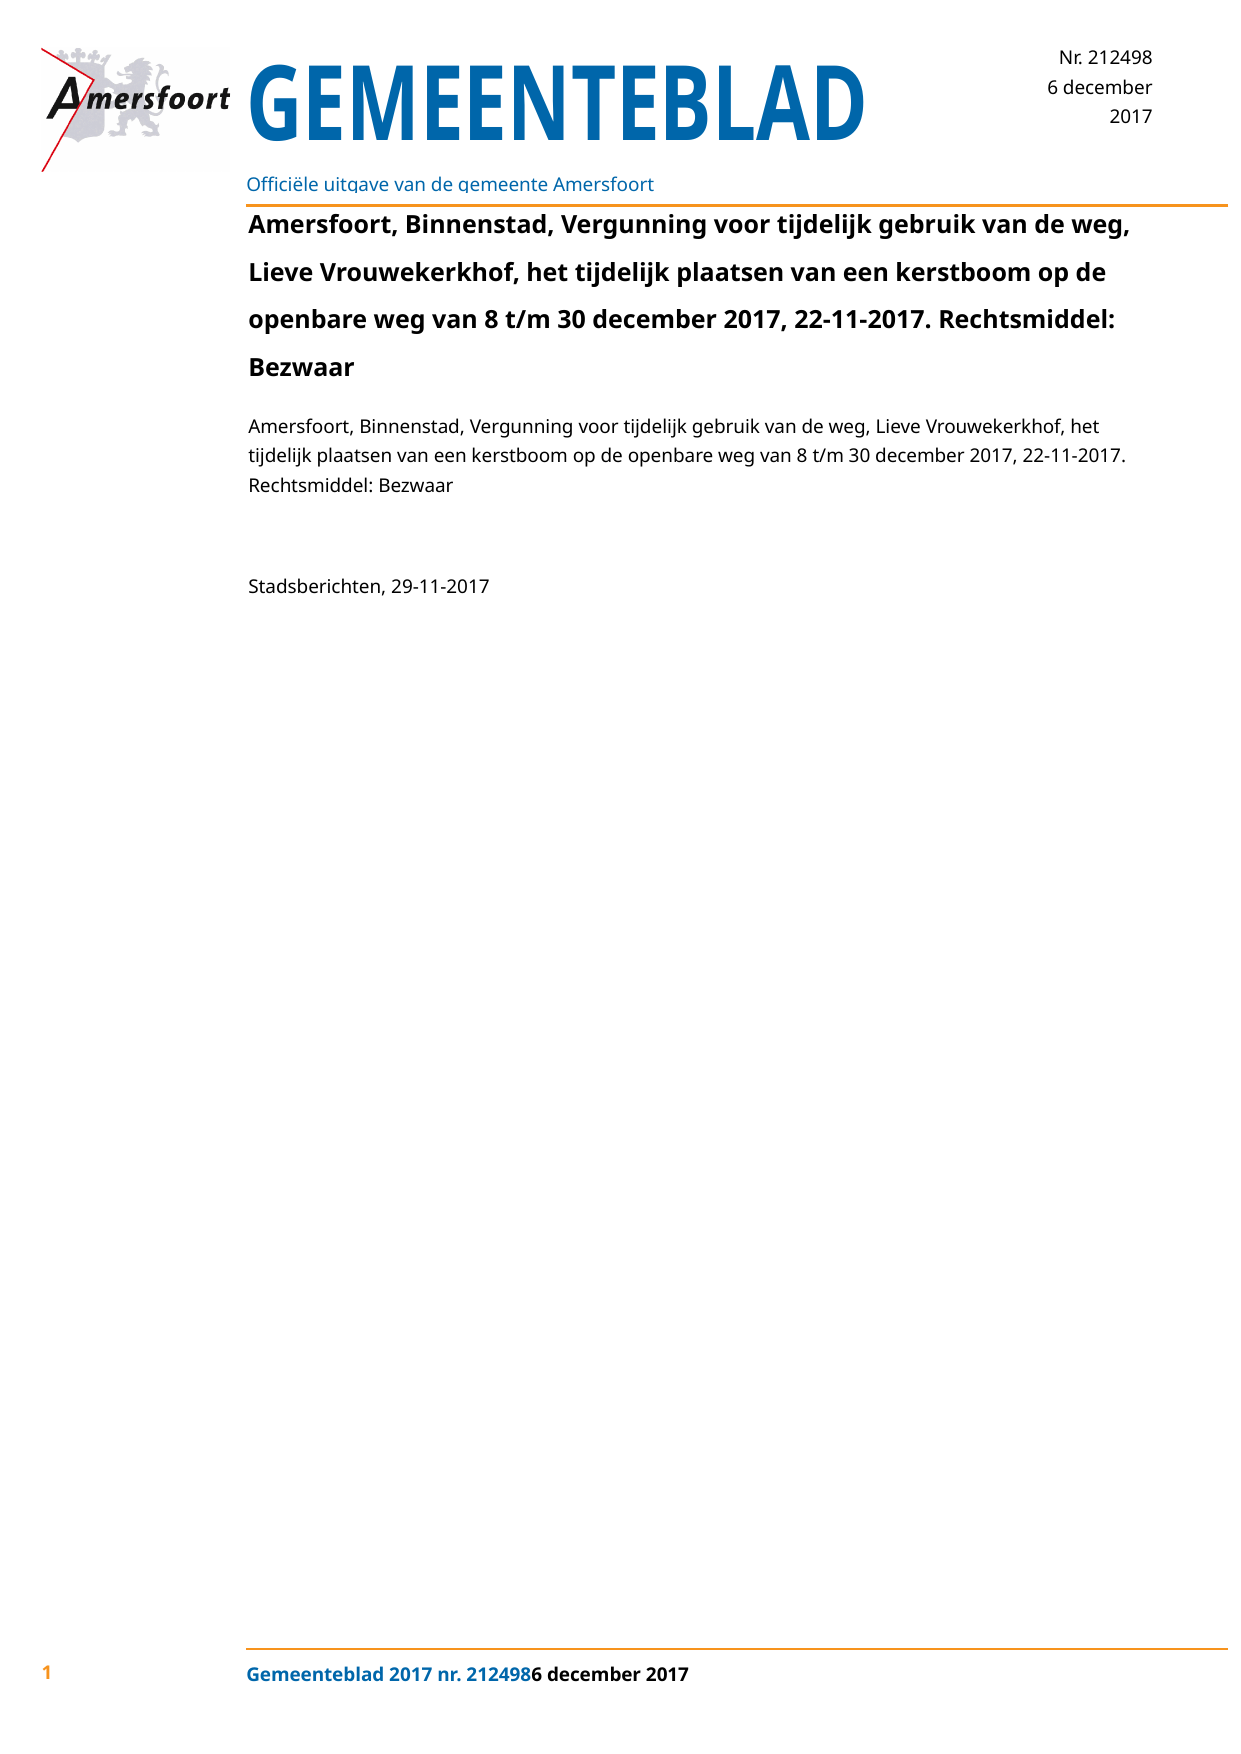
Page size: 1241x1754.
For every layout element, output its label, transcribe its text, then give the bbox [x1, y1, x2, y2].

text Amersfoort, Binnenstad, Vergunning voor tijdelijk gebruik van de weg, Lieve Vrouwekerkhof, het tijdelijk plaatsen van een kerstboom op de openbare weg van 8 t/m 30 december 2017, 22-11-2017. Rechtsmiddel: Bezwaar [248, 207, 1152, 384]
text Amersfoort, Binnenstad, Vergunning voor tijdelijk gebruik van de weg, Lieve Vrouwekerkhof, het tijdelijk plaatsen van een kerstboom op de openbare weg van 8 t/m 30 december 2017, 22-11-2017. Rechtsmiddel: Bezwaar [248, 413, 1152, 498]
picture [41, 47, 231, 172]
text Stadsberichten, 29-11-2017 [248, 573, 1152, 599]
